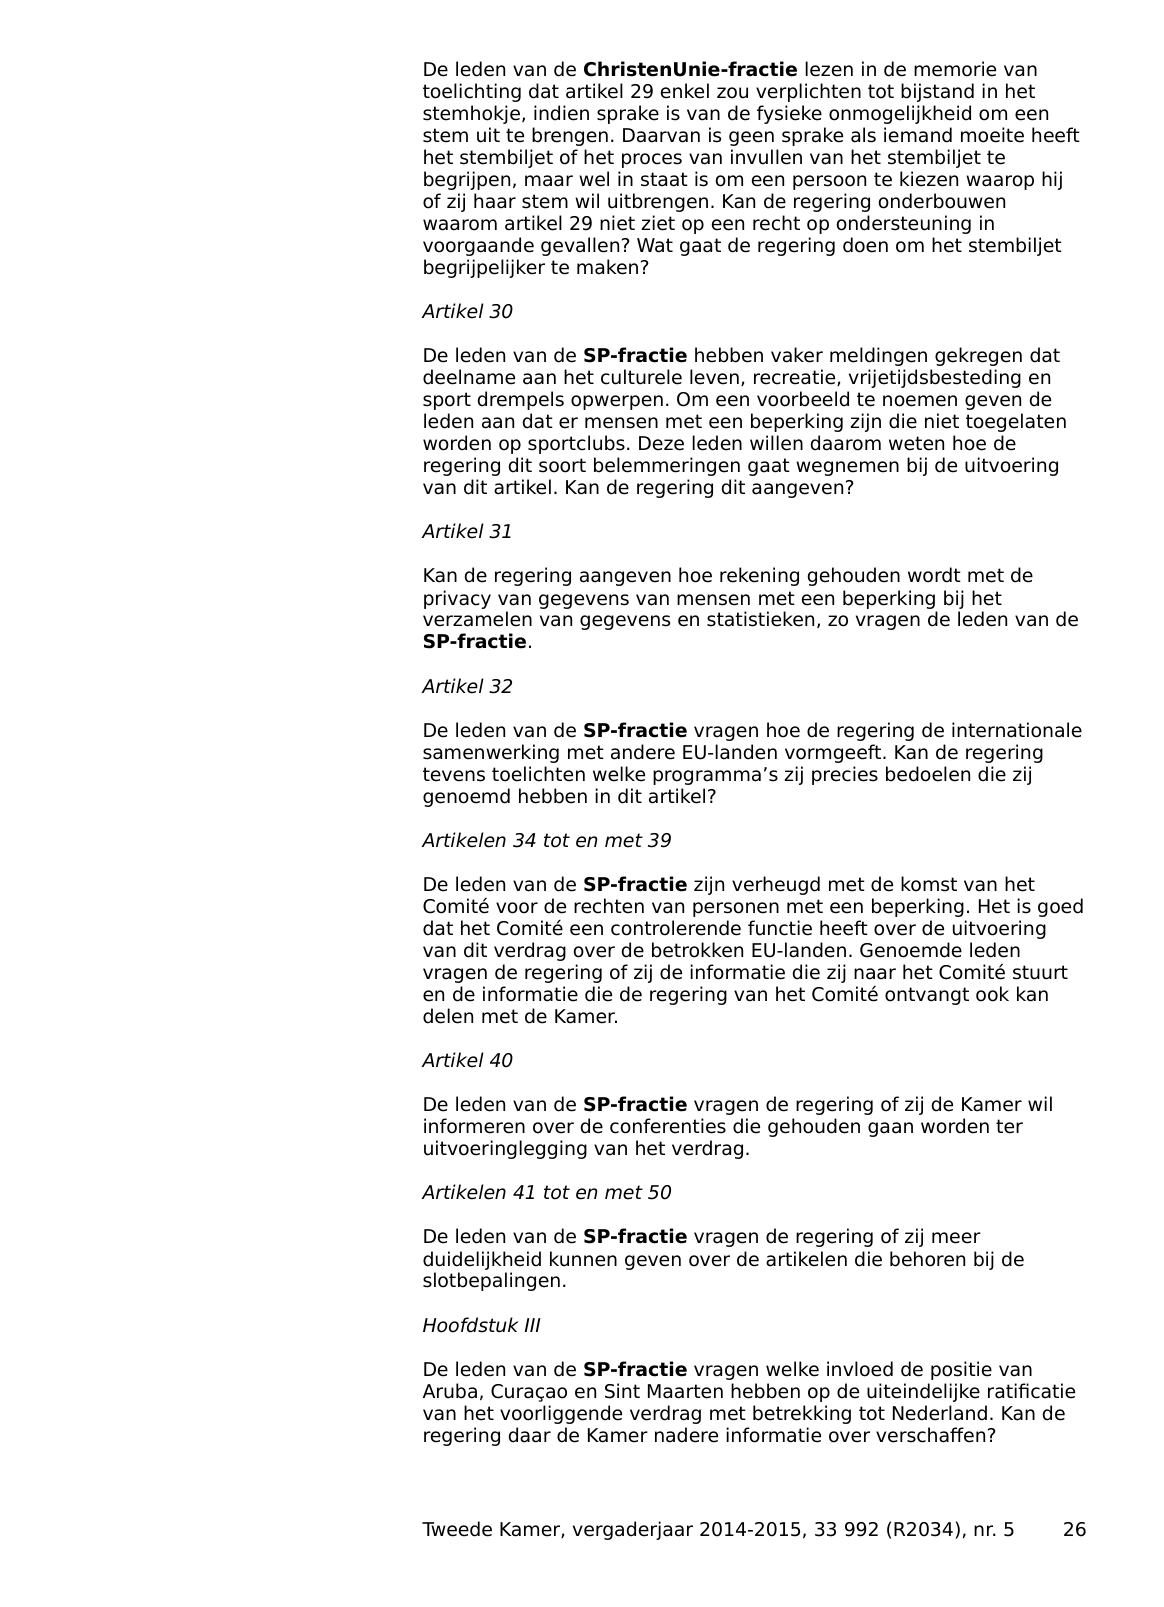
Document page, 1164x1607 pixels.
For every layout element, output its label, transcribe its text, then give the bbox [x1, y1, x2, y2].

subtitle Artikel 31 [422, 521, 1087, 543]
text De leden van de SP-fractie vragen de regering of zij de Kamer wil informeren over de conferenties die gehouden gaan worden ter uitvoeringlegging van het verdrag. [422, 1094, 1087, 1160]
text De leden van de ChristenUnie-fractie lezen in de memorie van toelichting dat artikel 29 enkel zou verplichten tot bijstand in het stemhokje, indien sprake is van de fysieke onmogelijkheid om een stem uit te brengen. Daarvan is geen sprake als iemand moeite heeft het stembiljet of het proces van invullen van het stembiljet te begrijpen, maar wel in staat is om een persoon te kiezen waarop hij of zij haar stem wil uitbrengen. Kan de regering onderbouwen waarom artikel 29 niet ziet op een recht op ondersteuning in voorgaande gevallen? Wat gaat de regering doen om het stembiljet begrijpelijker te maken? [422, 59, 1087, 279]
subtitle Hoofdstuk III [422, 1314, 1087, 1337]
subtitle Artikel 32 [422, 676, 1087, 697]
subtitle Artikel 40 [422, 1050, 1087, 1072]
text De leden van de SP-fractie hebben vaker meldingen gekregen dat deelname aan het culturele leven, recreatie, vrijetijdsbesteding en sport drempels opwerpen. Om een voorbeeld te noemen geven de leden aan dat er mensen met een beperking zijn die niet toegelaten worden op sportclubs. Deze leden willen daarom weten hoe de regering dit soort belemmeringen gaat wegnemen bij de uitvoering van dit artikel. Kan de regering dit aangeven? [422, 345, 1087, 499]
subtitle Artikelen 41 tot en met 50 [422, 1182, 1087, 1204]
text Kan de regering aangeven hoe rekening gehouden wordt met de privacy van gegevens van mensen met een beperking bij het verzamelen van gegevens en statistieken, zo vragen de leden van de SP-fractie. [422, 565, 1087, 653]
text De leden van de SP-fractie vragen de regering of zij meer duidelijkheid kunnen geven over de artikelen die behoren bij de slotbepalingen. [422, 1226, 1087, 1292]
text De leden van de SP-fractie vragen welke invloed de positie van Aruba, Curaçao en Sint Maarten hebben op de uiteindelijke ratificatie van het voorliggende verdrag met betrekking tot Nederland. Kan de regering daar de Kamer nadere informatie over verschaffen? [422, 1359, 1087, 1447]
subtitle Artikelen 34 tot en met 39 [422, 830, 1087, 852]
text De leden van de SP-fractie zijn verheugd met de komst van het Comité voor de rechten van personen met een beperking. Het is goed dat het Comité een controlerende functie heeft over de uitvoering van dit verdrag over de betrokken EU-landen. Genoemde leden vragen de regering of zij de informatie die zij naar het Comité stuurt en de informatie die de regering van het Comité ontvangt ook kan delen met de Kamer. [422, 874, 1087, 1028]
text De leden van de SP-fractie vragen hoe de regering de internationale samenwerking met andere EU-landen vormgeeft. Kan de regering tevens toelichten welke programma’s zij precies bedoelen die zij genoemd hebben in dit artikel? [422, 720, 1087, 808]
subtitle Artikel 30 [422, 301, 1087, 323]
